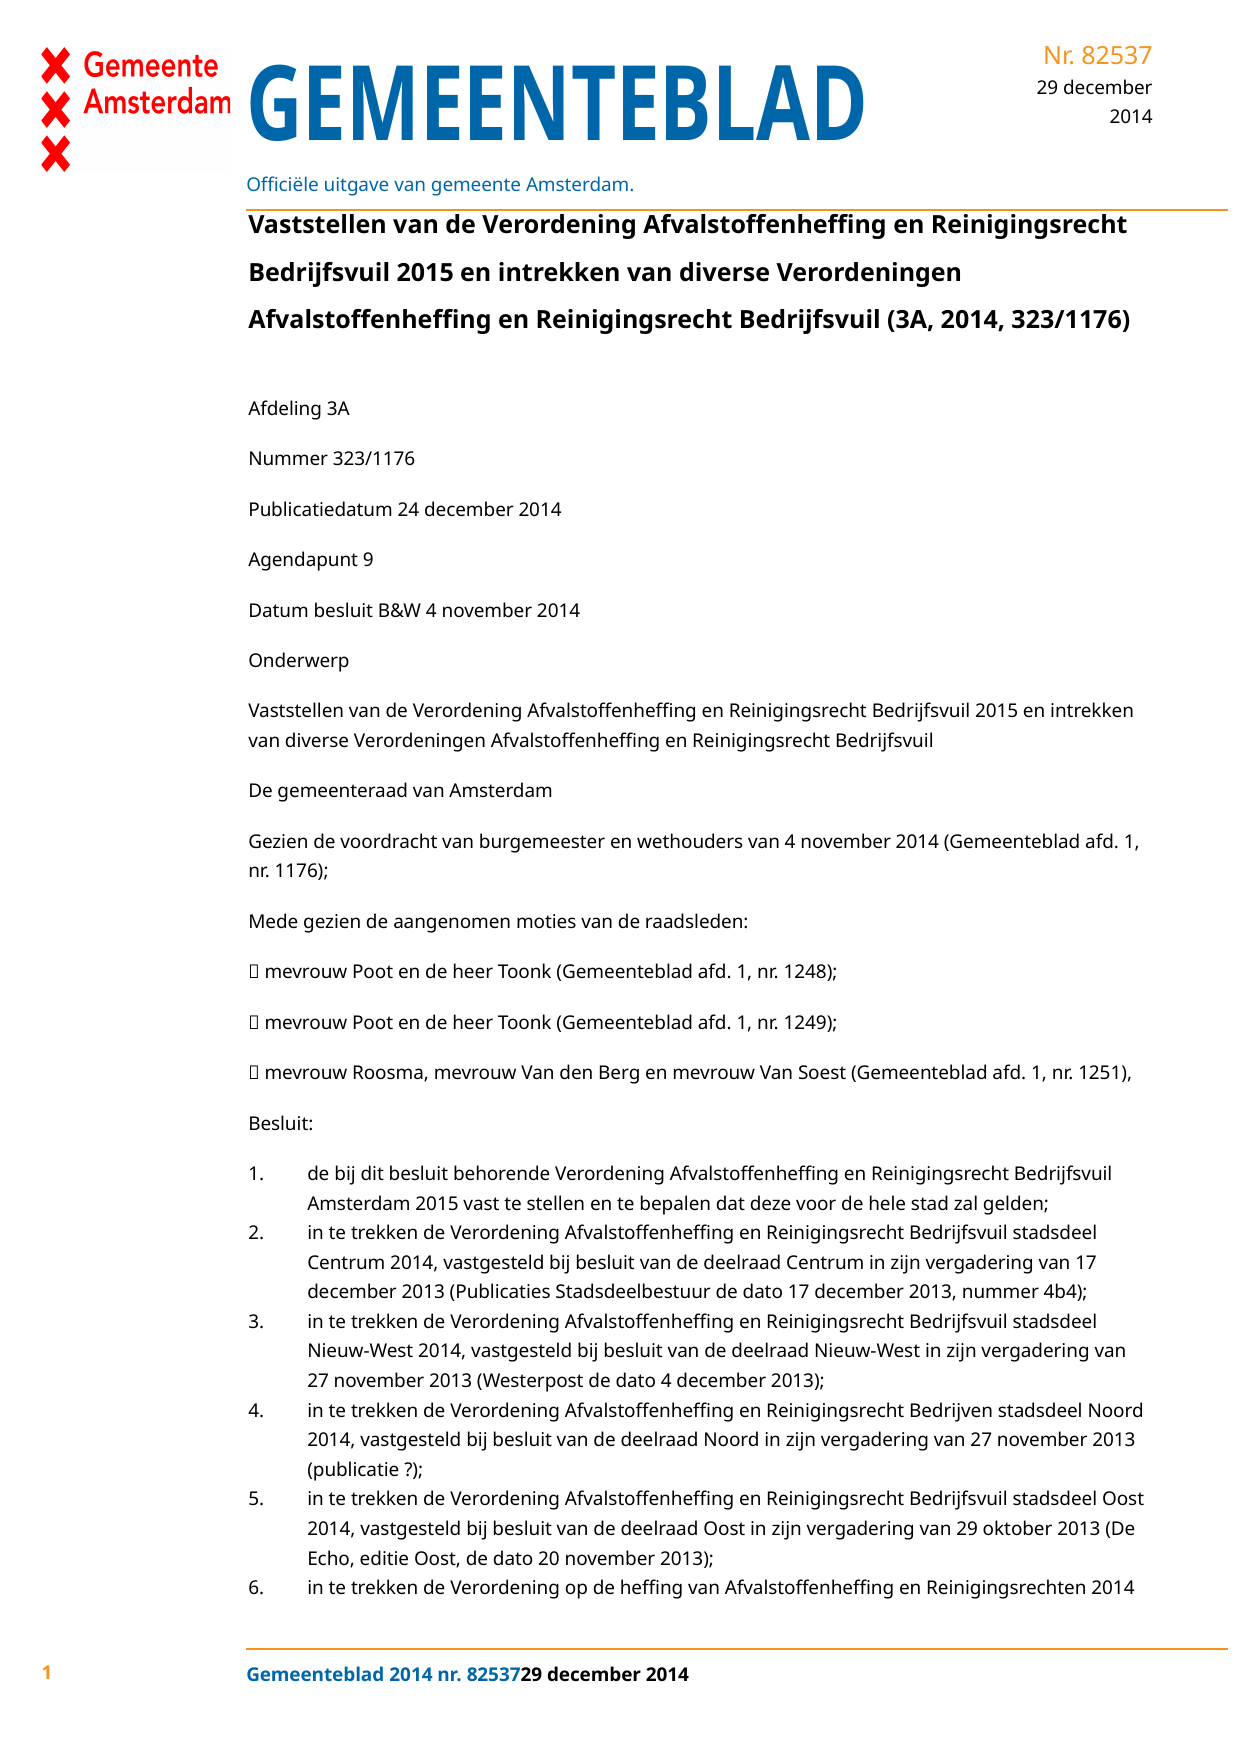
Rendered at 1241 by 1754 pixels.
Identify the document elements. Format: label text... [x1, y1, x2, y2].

list in te trekken de Verordening Afvalstoffenheffing en Reinigingsrecht Bedrijfsvuil stadsdeel Centrum 2014, vastgesteld bij besluit van de deelraad Centrum in zijn vergadering van 17 december 2013 (Publicaties Stadsdeelbestuur de dato 17 december 2013, nummer 4b4); [248, 1219, 1152, 1304]
text Onderwerp [248, 647, 1152, 673]
list in te trekken de Verordening op de heffing van Afvalstoffenheffing en Reinigingsrechten 2014 [248, 1574, 1152, 1600]
text Gezien de voordracht van burgemeester en wethouders van 4 november 2014 (Gemeenteblad afd. 1, nr. 1176); [248, 828, 1152, 883]
text  mevrouw Poot en de heer Toonk (Gemeenteblad afd. 1, nr. 1248); [248, 958, 1152, 984]
list in te trekken de Verordening Afvalstoffenheffing en Reinigingsrecht Bedrijven stadsdeel Noord 2014, vastgesteld bij besluit van de deelraad Noord in zijn vergadering van 27 november 2013 (publicatie ?); [248, 1397, 1152, 1482]
picture [41, 47, 231, 172]
text Besluit: [248, 1110, 1152, 1135]
text Agendapunt 9 [248, 546, 1152, 572]
text Datum besluit B&W 4 november 2014 [248, 597, 1152, 622]
text Nummer 323/1176 [248, 446, 1152, 471]
text  mevrouw Roosma, mevrouw Van den Berg en mevrouw Van Soest (Gemeenteblad afd. 1, nr. 1251), [248, 1059, 1152, 1085]
text De gemeenteraad van Amsterdam [248, 778, 1152, 803]
list in te trekken de Verordening Afvalstoffenheffing en Reinigingsrecht Bedrijfsvuil stadsdeel Oost 2014, vastgesteld bij besluit van de deelraad Oost in zijn vergadering van 29 oktober 2013 (De Echo, editie Oost, de dato 20 november 2013); [248, 1486, 1152, 1570]
text Afdeling 3A [248, 395, 1152, 421]
text  mevrouw Poot en de heer Toonk (Gemeenteblad afd. 1, nr. 1249); [248, 1009, 1152, 1034]
text Vaststellen van de Verordening Afvalstoffenheffing en Reinigingsrecht Bedrijfsvuil 2015 en intrekken van diverse Verordeningen Afvalstoffenheffing en Reinigingsrecht Bedrijfsvuil (3A, 2014, 323/1176) [248, 211, 1152, 336]
text Mede gezien de aangenomen moties van de raadsleden: [248, 908, 1152, 934]
list in te trekken de Verordening Afvalstoffenheffing en Reinigingsrecht Bedrijfsvuil stadsdeel Nieuw-West 2014, vastgesteld bij besluit van de deelraad Nieuw-West in zijn vergadering van 27 november 2013 (Westerpost de dato 4 december 2013); [248, 1308, 1152, 1393]
text Publicatiedatum 24 december 2014 [248, 496, 1152, 522]
list de bij dit besluit behorende Verordening Afvalstoffenheffing en Reinigingsrecht Bedrijfsvuil Amsterdam 2015 vast te stellen en te bepalen dat deze voor de hele stad zal gelden; [248, 1160, 1152, 1215]
text Vaststellen van de Verordening Afvalstoffenheffing en Reinigingsrecht Bedrijfsvuil 2015 en intrekken van diverse Verordeningen Afvalstoffenheffing en Reinigingsrecht Bedrijfsvuil [248, 698, 1152, 753]
